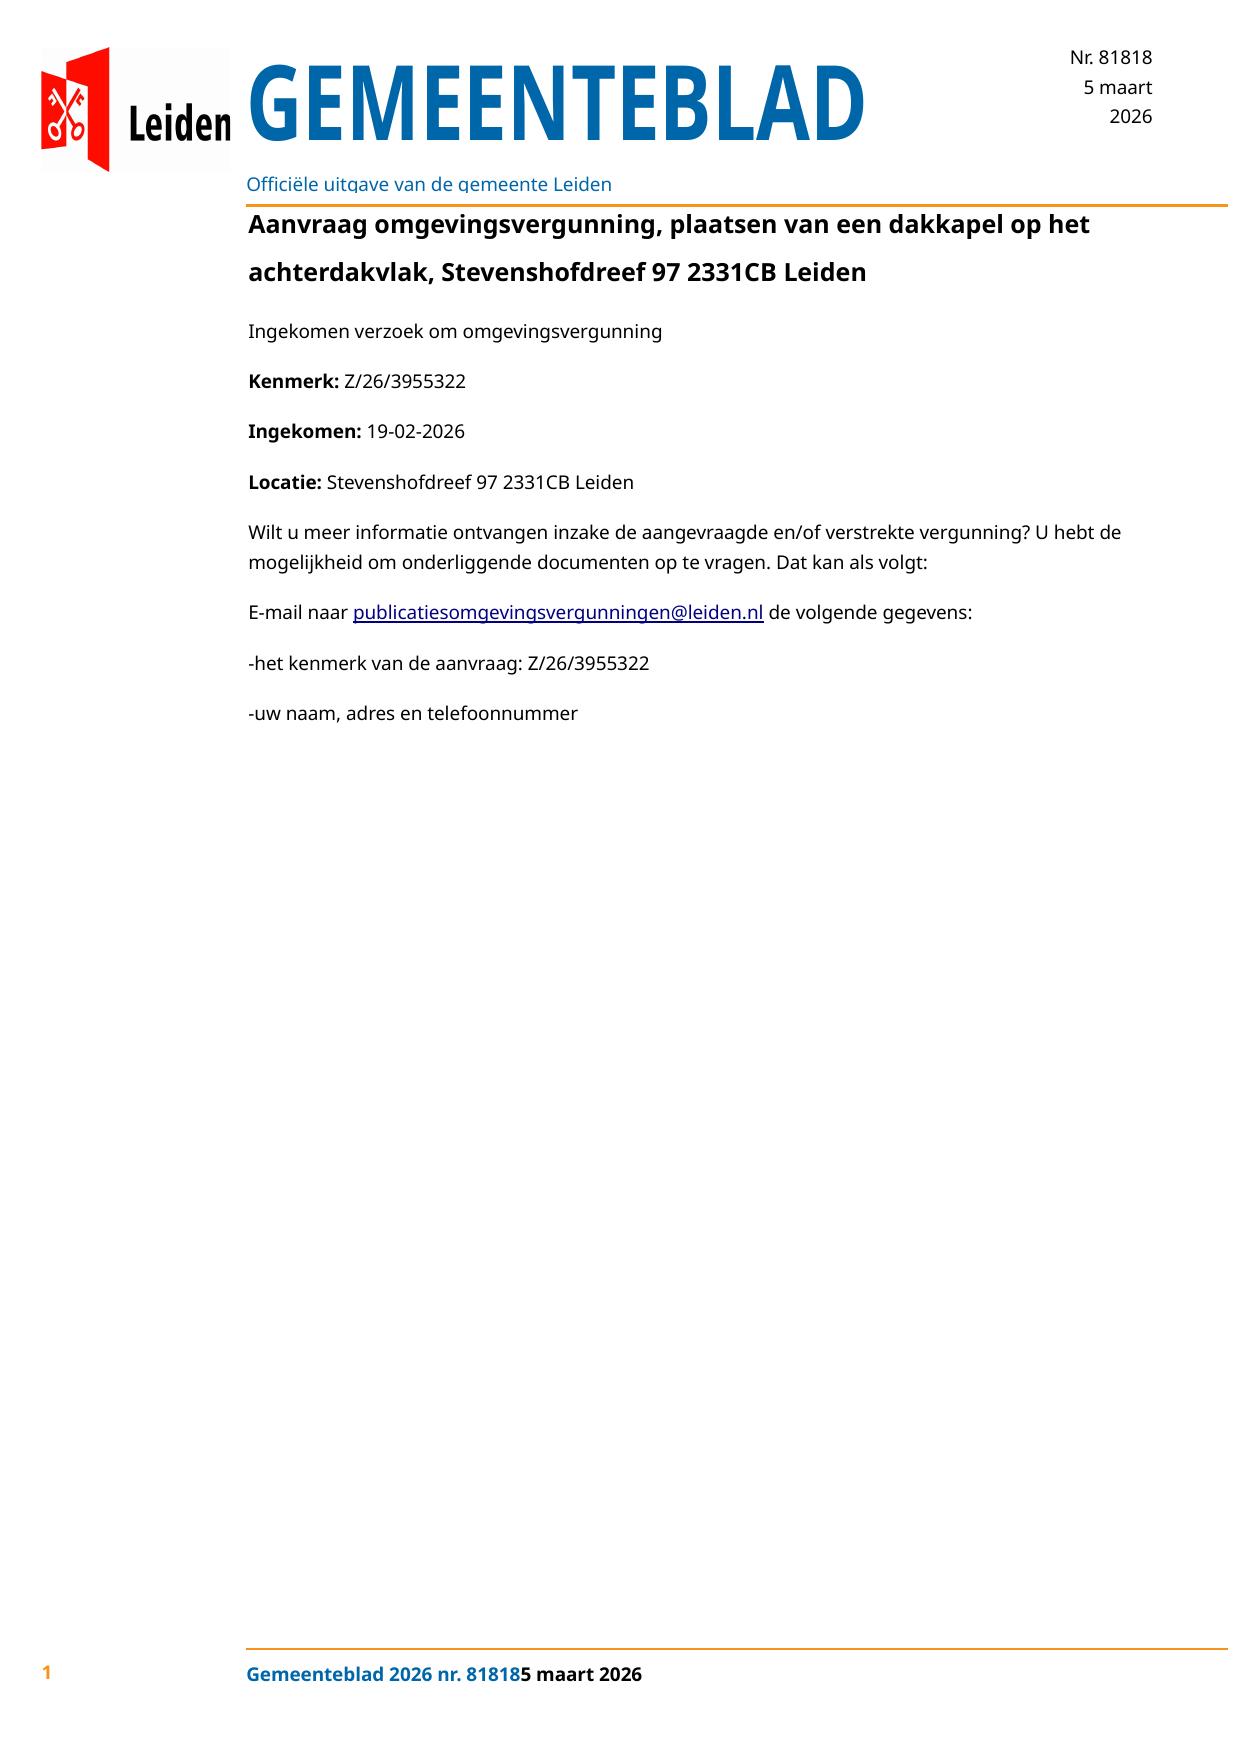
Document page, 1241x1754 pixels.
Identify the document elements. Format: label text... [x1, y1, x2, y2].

text Aanvraag omgevingsvergunning, plaatsen van een dakkapel op het achterdakvlak, Stevenshofdreef 97 2331CB Leiden [248, 207, 1152, 288]
text Ingekomen: 19-02-2026 [248, 419, 1152, 444]
text Ingekomen verzoek om omgevingsvergunning [248, 318, 1152, 344]
picture [41, 47, 231, 172]
text Kenmerk: Z/26/3955322 [248, 368, 1152, 394]
text -het kenmerk van de aanvraag: Z/26/3955322 [248, 650, 1152, 676]
text -uw naam, adres en telefoonnummer [248, 700, 1152, 726]
text Locatie: Stevenshofdreef 97 2331CB Leiden [248, 469, 1152, 495]
text E-mail naar publicatiesomgevingsvergunningen@leiden.nl de volgende gegevens: [248, 599, 1152, 625]
text Wilt u meer informatie ontvangen inzake de aangevraagde en/of verstrekte vergunning? U hebt de mogelijkheid om onderliggende documenten op te vragen. Dat kan als volgt: [248, 519, 1152, 575]
